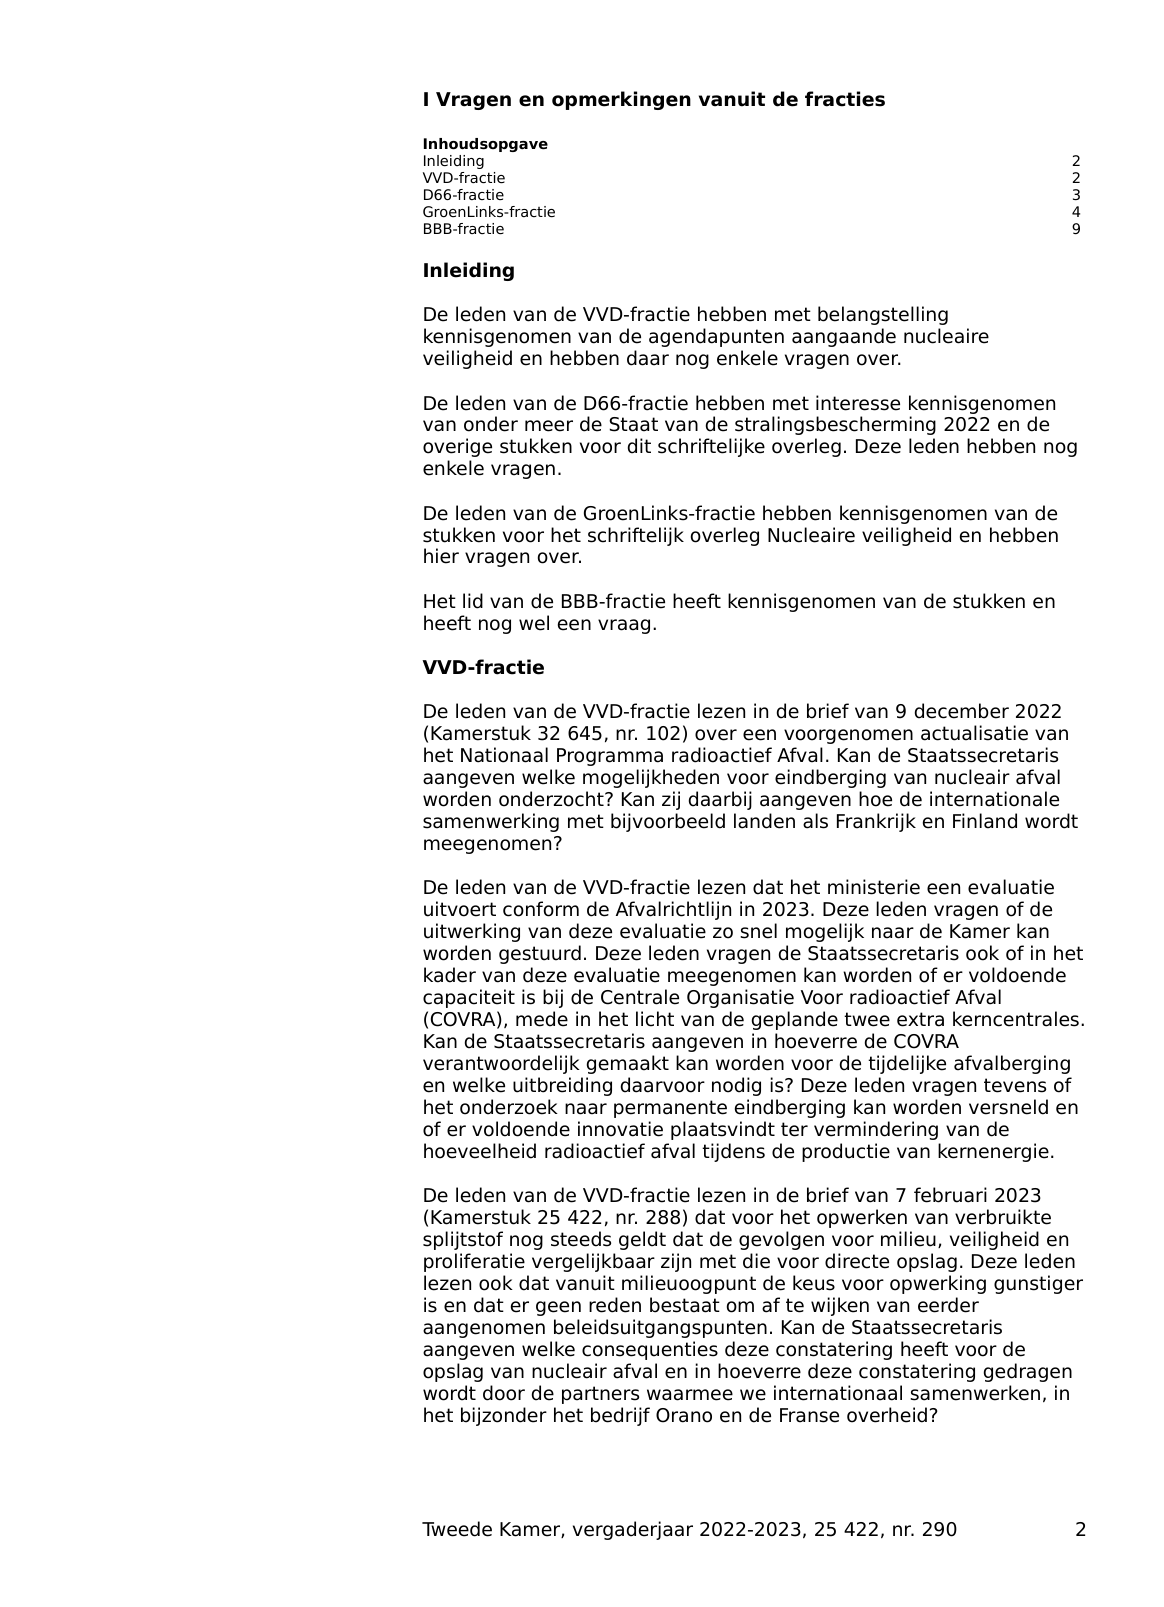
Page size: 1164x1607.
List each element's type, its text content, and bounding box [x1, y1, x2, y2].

table_cell 2 [1028, 170, 1087, 187]
table_cell BBB-fractie [422, 221, 1028, 238]
text De leden van de VVD-fractie lezen in de brief van 9 december 2022 (Kamerstuk 32 645, nr. 102) over een voorgenomen actualisatie van het Nationaal Programma radioactief Afval. Kan de Staatssecretaris aangeven welke mogelijkheden voor eindberging van nucleair afval worden onderzocht? Kan zij daarbij aangeven hoe de internationale samenwerking met bijvoorbeeld landen als Frankrijk en Finland wordt meegenomen? [422, 701, 1087, 855]
table_cell GroenLinks-fractie [422, 204, 1028, 221]
text De leden van de VVD-fractie lezen dat het ministerie een evaluatie uitvoert conform de Afvalrichtlijn in 2023. Deze leden vragen of de uitwerking van deze evaluatie zo snel mogelijk naar de Kamer kan worden gestuurd. Deze leden vragen de Staatssecretaris ook of in het kader van deze evaluatie meegenomen kan worden of er voldoende capaciteit is bij de Centrale Organisatie Voor radioactief Afval (COVRA), mede in het licht van de geplande twee extra kerncentrales. Kan de Staatssecretaris aangeven in hoeverre de COVRA verantwoordelijk gemaakt kan worden voor de tijdelijke afvalberging en welke uitbreiding daarvoor nodig is? Deze leden vragen tevens of het onderzoek naar permanente eindberging kan worden versneld en of er voldoende innovatie plaatsvindt ter vermindering van de hoeveelheid radioactief afval tijdens de productie van kernenergie. [422, 877, 1087, 1163]
table_cell 3 [1028, 187, 1087, 204]
table_header Inhoudsopgave [422, 136, 1087, 153]
table_cell 4 [1028, 204, 1087, 221]
table_cell 2 [1028, 153, 1087, 170]
text Het lid van de BBB-fractie heeft kennisgenomen van de stukken en heeft nog wel een vraag. [422, 591, 1087, 634]
table_cell VVD-fractie [422, 170, 1028, 187]
text De leden van de VVD-fractie hebben met belangstelling kennisgenomen van de agendapunten aangaande nucleaire veiligheid en hebben daar nog enkele vragen over. [422, 304, 1087, 370]
table_cell 9 [1028, 221, 1087, 238]
subtitle I Vragen en opmerkingen vanuit de fracties [422, 89, 1087, 111]
subtitle VVD-fractie [422, 657, 1087, 679]
table_cell Inleiding [422, 153, 1028, 170]
text De leden van de D66-fractie hebben met interesse kennisgenomen van onder meer de Staat van de stralingsbescherming 2022 en de overige stukken voor dit schriftelijke overleg. Deze leden hebben nog enkele vragen. [422, 392, 1087, 480]
subtitle Inleiding [422, 260, 1087, 282]
table_cell D66-fractie [422, 187, 1028, 204]
text De leden van de VVD-fractie lezen in de brief van 7 februari 2023 (Kamerstuk 25 422, nr. 288) dat voor het opwerken van verbruikte splijtstof nog steeds geldt dat de gevolgen voor milieu, veiligheid en proliferatie vergelijkbaar zijn met die voor directe opslag. Deze leden lezen ook dat vanuit milieuoogpunt de keus voor opwerking gunstiger is en dat er geen reden bestaat om af te wijken van eerder aangenomen beleidsuitgangspunten. Kan de Staatssecretaris aangeven welke consequenties deze constatering heeft voor de opslag van nucleair afval en in hoeverre deze constatering gedragen wordt door de partners waarmee we internationaal samenwerken, in het bijzonder het bedrijf Orano en de Franse overheid? [422, 1185, 1087, 1427]
text De leden van de GroenLinks-fractie hebben kennisgenomen van de stukken voor het schriftelijk overleg Nucleaire veiligheid en hebben hier vragen over. [422, 502, 1087, 568]
